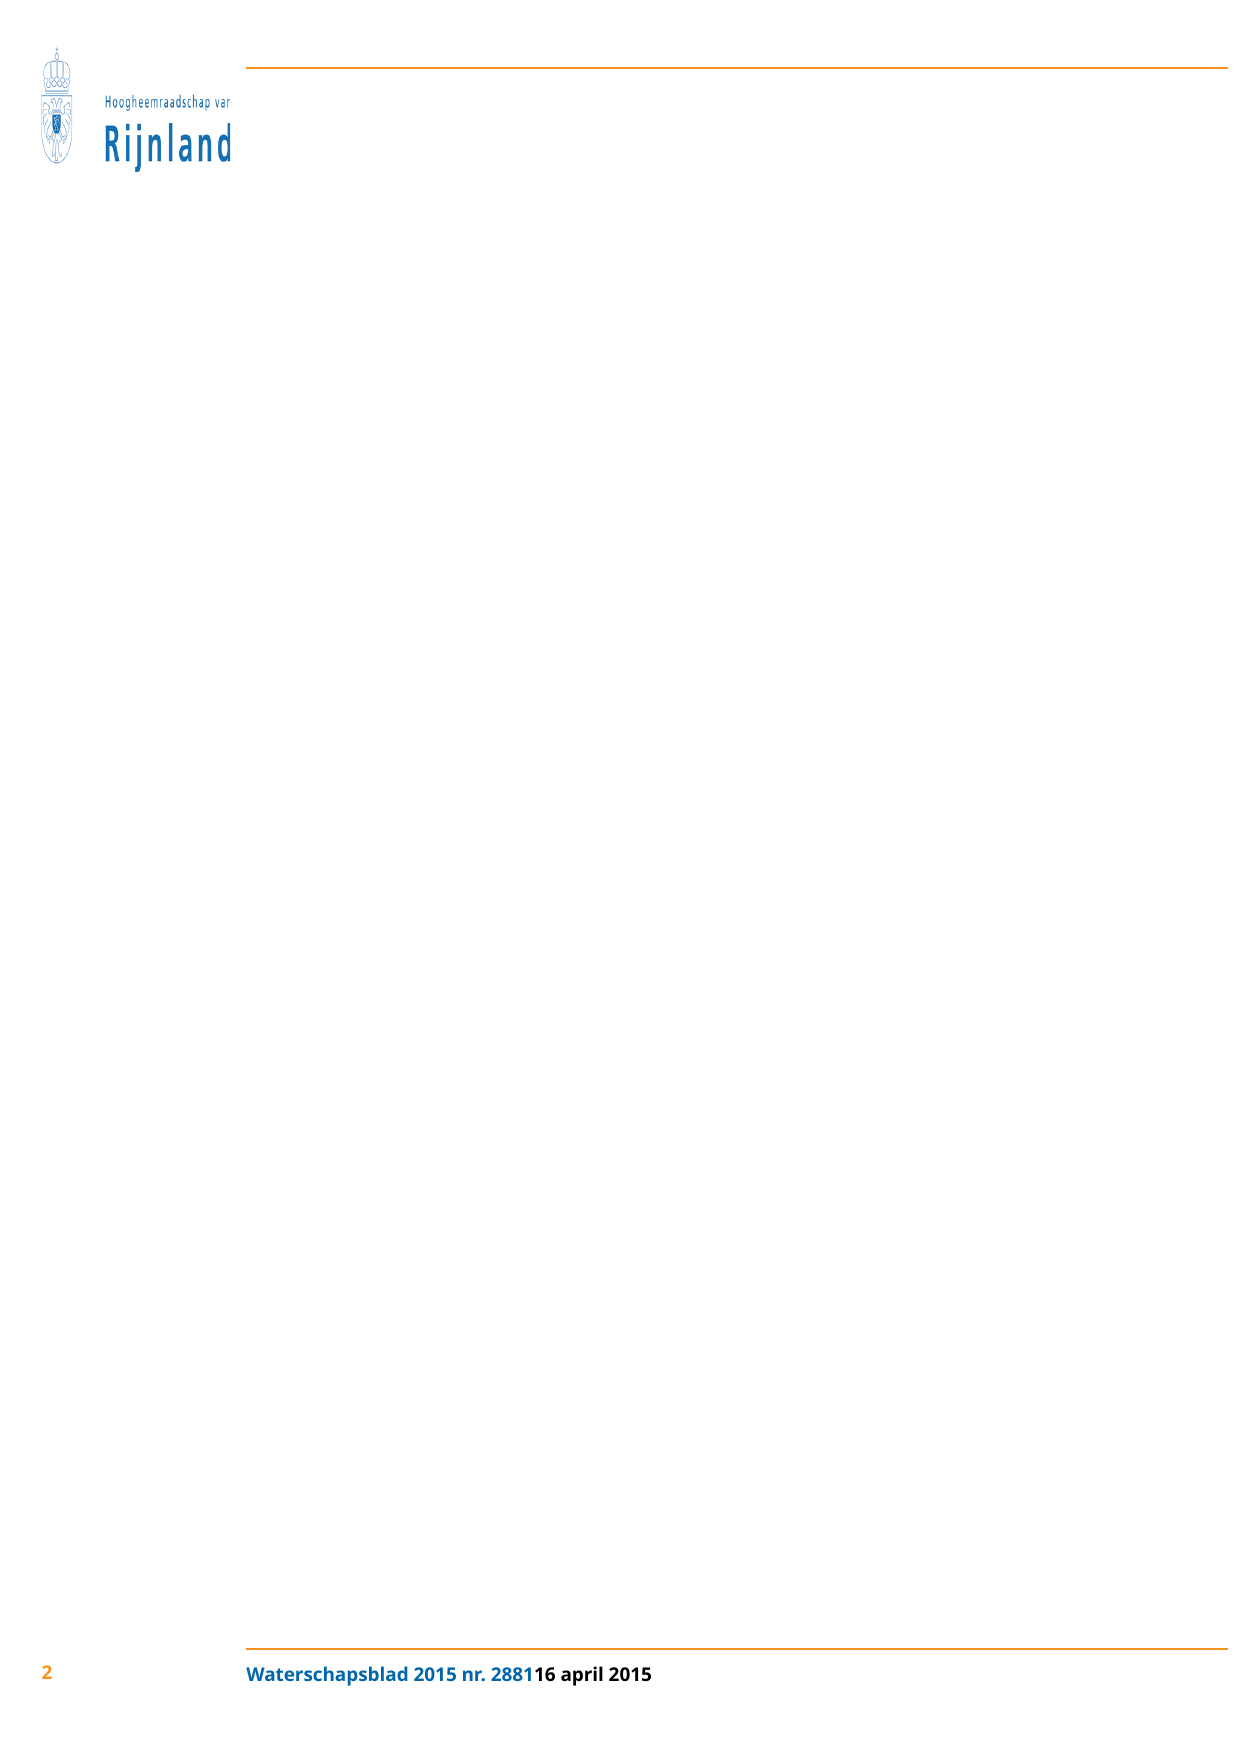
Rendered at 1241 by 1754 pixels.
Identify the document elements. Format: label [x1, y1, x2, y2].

picture [41, 47, 231, 172]
